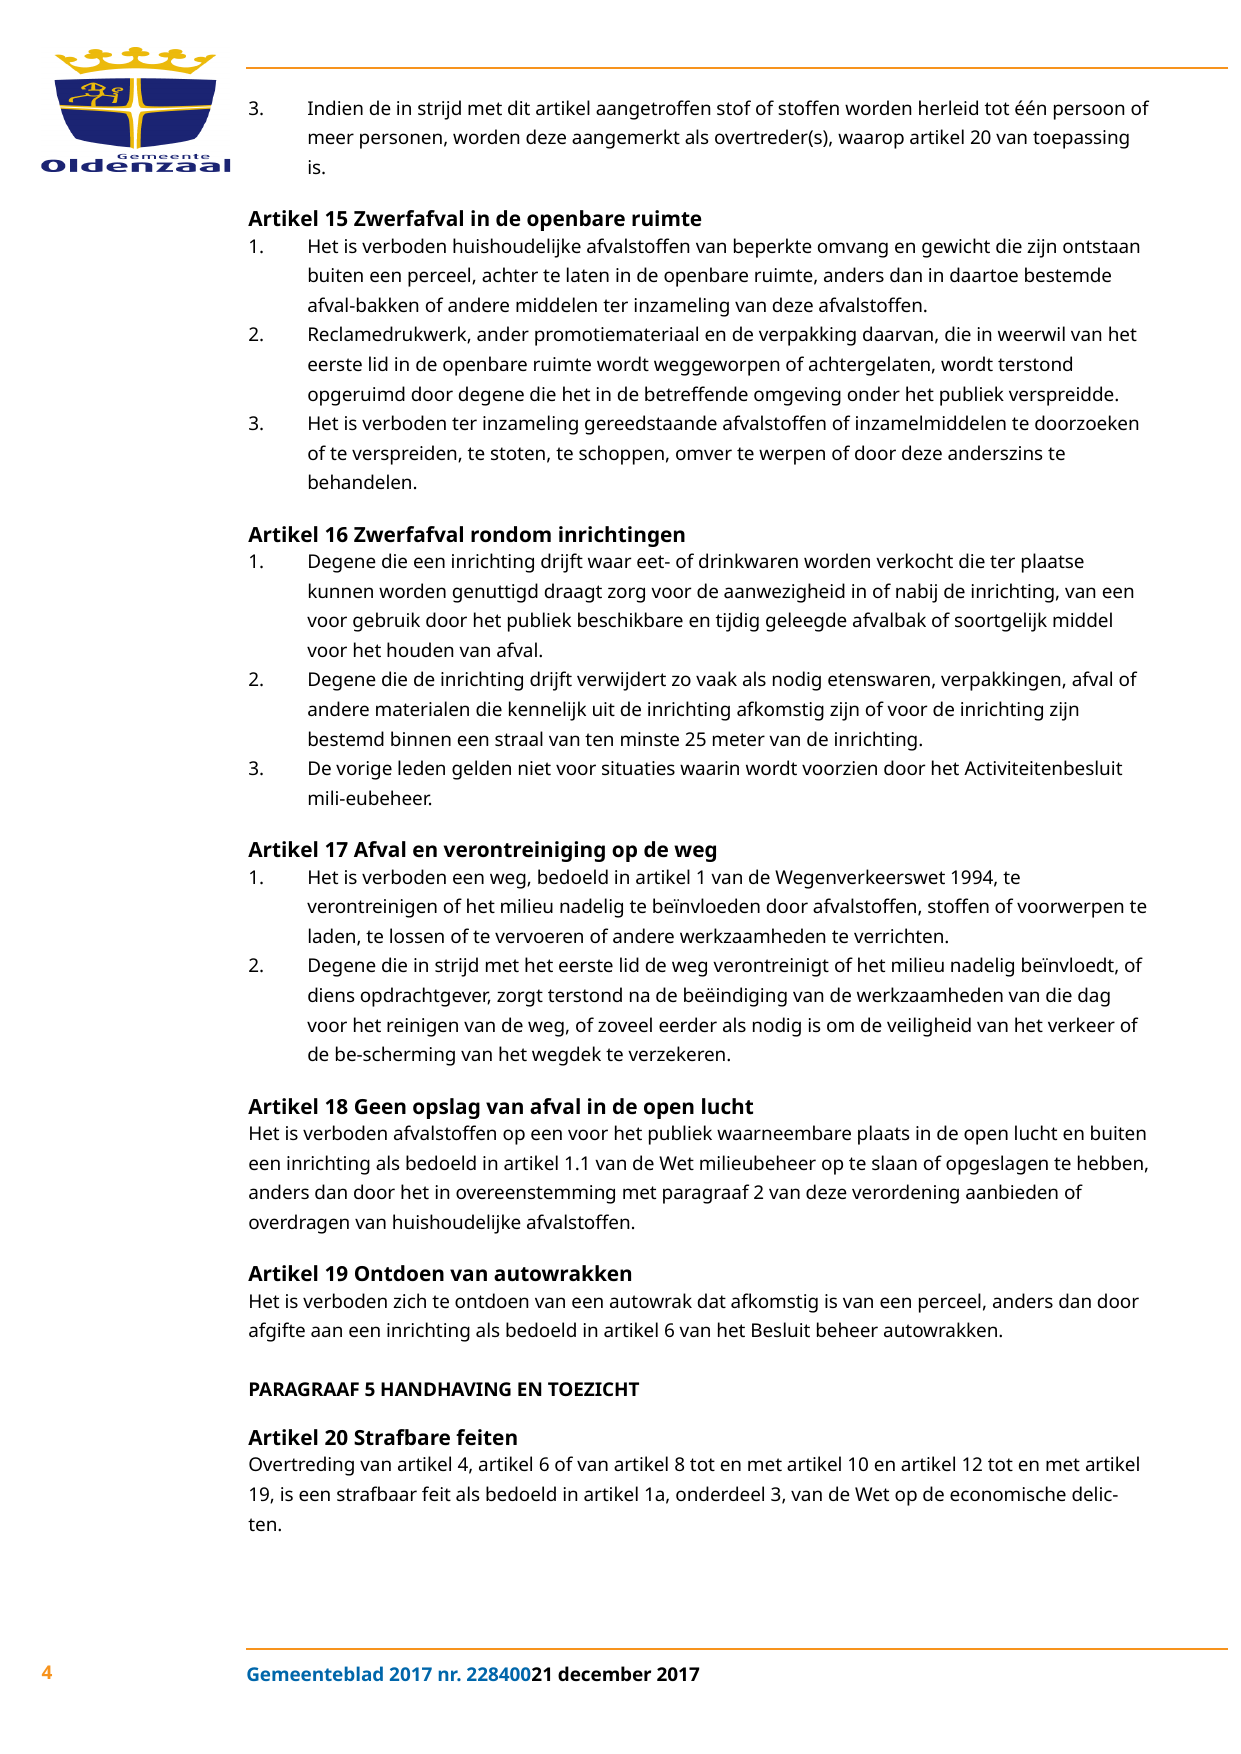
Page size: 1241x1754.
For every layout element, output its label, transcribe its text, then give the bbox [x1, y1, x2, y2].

text Artikel 16 Zwerfafval rondom inrichtingen [248, 520, 1152, 548]
list Het is verboden een weg, bedoeld in artikel 1 van de Wegenverkeerswet 1994, te verontreinigen of het milieu nadelig te beïnvloeden door afvalstoffen, stoffen of voorwerpen te laden, te lossen of te vervoeren of andere werkzaamheden te verrichten. [248, 864, 1152, 949]
list Degene die een inrichting drijft waar eet- of drinkwaren worden verkocht die ter plaatse kunnen worden genuttigd draagt zorg voor de aanwezigheid in of nabij de inrichting, van een voor gebruik door het publiek beschikbare en tijdig geleegde afvalbak of soortgelijk middel voor het houden van afval. [248, 548, 1152, 663]
text Artikel 17 Afval en verontreiniging op de weg [248, 835, 1152, 864]
text PARAGRAAF 5 HANDHAVING EN TOEZICHT [248, 1377, 1152, 1402]
text Artikel 15 Zwerfafval in de openbare ruimte [248, 204, 1152, 233]
list Het is verboden ter inzameling gereedstaande afvalstoffen of inzamelmiddelen te doorzoeken of te verspreiden, te stoten, te schoppen, omver te werpen of door deze anderszins te behandelen. [248, 410, 1152, 495]
picture [41, 47, 231, 172]
text Artikel 19 Ontdoen van autowrakken [248, 1259, 1152, 1288]
text Artikel 20 Strafbare feiten [248, 1423, 1152, 1452]
list De vorige leden gelden niet voor situaties waarin wordt voorzien door het Activiteitenbesluit mili-eubeheer. [248, 755, 1152, 811]
list Degene die in strijd met het eerste lid de weg verontreinigt of het milieu nadelig beïnvloedt, of diens opdrachtgever, zorgt terstond na de beëindiging van de werkzaamheden van die dag voor het reinigen van de weg, of zoveel eerder als nodig is om de veiligheid van het verkeer of de be-scherming van het wegdek te verzekeren. [248, 953, 1152, 1067]
list Indien de in strijd met dit artikel aangetroffen stof of stoffen worden herleid tot één persoon of meer personen, worden deze aangemerkt als overtreder(s), waarop artikel 20 van toepassing is. [248, 95, 1152, 180]
text Het is verboden afvalstoffen op een voor het publiek waarneembare plaats in de open lucht en buiten een inrichting als bedoeld in artikel 1.1 van de Wet milieubeheer op te slaan of opgeslagen te hebben, anders dan door het in overeenstemming met paragraaf 2 van deze verordening aanbieden of overdragen van huishoudelijke afvalstoffen. [248, 1120, 1152, 1235]
text Het is verboden zich te ontdoen van een autowrak dat afkomstig is van een perceel, anders dan door afgifte aan een inrichting als bedoeld in artikel 6 van het Besluit beheer autowrakken. [248, 1288, 1152, 1343]
text Overtreding van artikel 4, artikel 6 of van artikel 8 tot en met artikel 10 en artikel 12 tot en met artikel 19, is een strafbaar feit als bedoeld in artikel 1a, onderdeel 3, van de Wet op de economische delic-ten. [248, 1452, 1152, 1536]
list Degene die de inrichting drijft verwijdert zo vaak als nodig etenswaren, verpakkingen, afval of andere materialen die kennelijk uit de inrichting afkomstig zijn of voor de inrichting zijn bestemd binnen een straal van ten minste 25 meter van de inrichting. [248, 667, 1152, 752]
list Reclamedrukwerk, ander promotiemateriaal en de verpakking daarvan, die in weerwil van het eerste lid in de openbare ruimte wordt weggeworpen of achtergelaten, wordt terstond opgeruimd door degene die het in de betreffende omgeving onder het publiek verspreidde. [248, 322, 1152, 406]
text Artikel 18 Geen opslag van afval in de open lucht [248, 1092, 1152, 1120]
list Het is verboden huishoudelijke afvalstoffen van beperkte omvang en gewicht die zijn ontstaan buiten een perceel, achter te laten in de openbare ruimte, anders dan in daartoe bestemde afval-bakken of andere middelen ter inzameling van deze afvalstoffen. [248, 233, 1152, 318]
